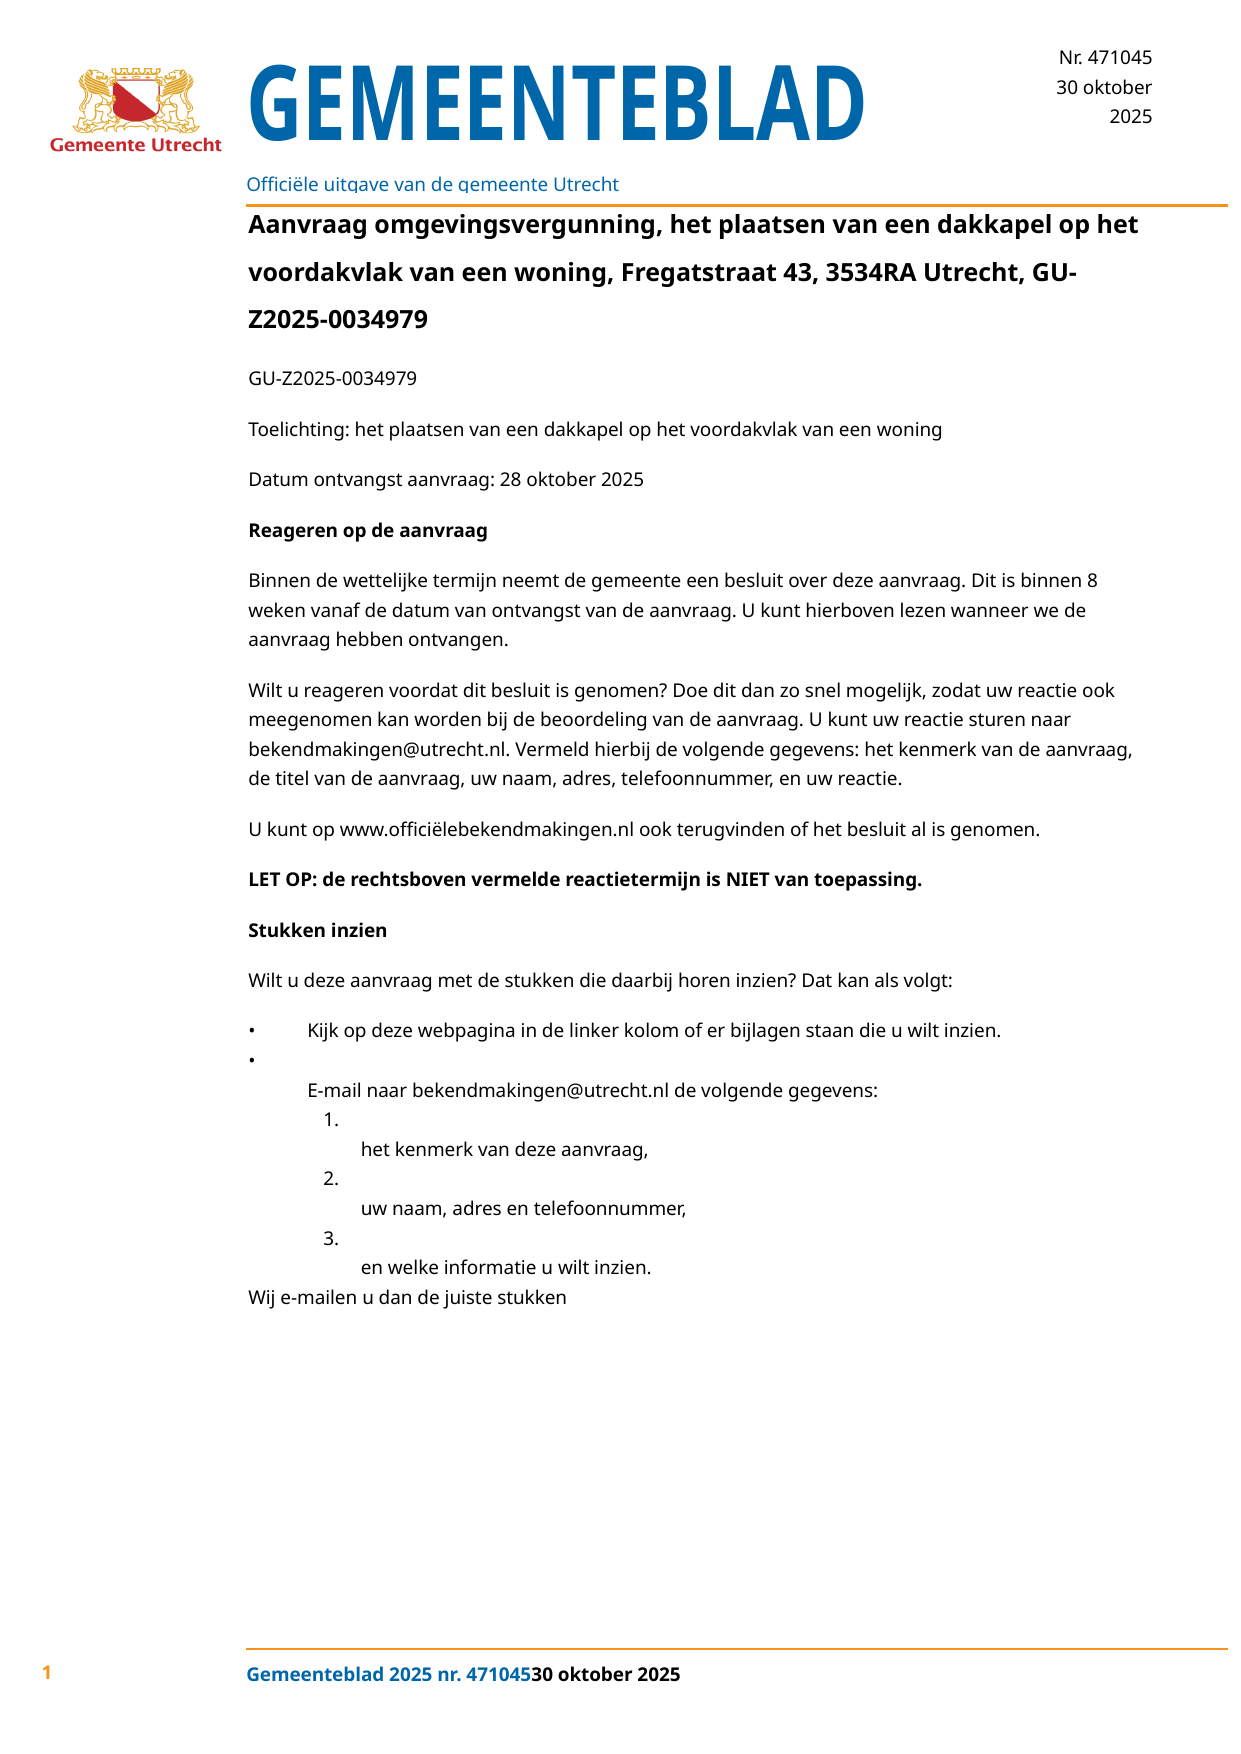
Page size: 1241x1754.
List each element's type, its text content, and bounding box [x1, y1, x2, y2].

text Datum ontvangst aanvraag: 28 oktober 2025 [248, 466, 1152, 492]
picture [41, 47, 231, 172]
text Aanvraag omgevingsvergunning, het plaatsen van een dakkapel op het voordakvlak van een woning, Fregatstraat 43, 3534RA Utrecht, GU-Z2025-0034979 [248, 207, 1152, 336]
text Binnen de wettelijke termijn neemt de gemeente een besluit over deze aanvraag. Dit is binnen 8 weken vanaf de datum van ontvangst van de aanvraag. U kunt hierboven lezen wanneer we de aanvraag hebben ontvangen. [248, 567, 1152, 652]
text LET OP: de rechtsboven vermelde reactietermijn is NIET van toepassing. [248, 866, 1152, 892]
text Stukken inzien [248, 917, 1152, 942]
list uw naam, adres en telefoonnummer, [323, 1195, 1152, 1221]
text U kunt op www.officiëlebekendmakingen.nl ook terugvinden of het besluit al is genomen. [248, 816, 1152, 842]
text Reageren op de aanvraag [248, 517, 1152, 542]
text GU-Z2025-0034979 [248, 366, 1152, 391]
text Wij e-mailen u dan de juiste stukken [248, 1284, 1152, 1309]
text Wilt u deze aanvraag met de stukken die daarbij horen inzien? Dat kan als volgt: [248, 967, 1152, 993]
list E-mail naar bekendmakingen@utrecht.nl de volgende gegevens: [248, 1077, 1152, 1102]
list en welke informatie u wilt inzien. [323, 1254, 1152, 1280]
text Toelichting: het plaatsen van een dakkapel op het voordakvlak van een woning [248, 416, 1152, 442]
text Wilt u reageren voordat dit besluit is genomen? Doe dit dan zo snel mogelijk, zodat uw reactie ook meegenomen kan worden bij de beoordeling van de aanvraag. U kunt uw reactie sturen naar bekendmakingen@utrecht.nl. Vermeld hierbij de volgende gegevens: het kenmerk van de aanvraag, de titel van de aanvraag, uw naam, adres, telefoonnummer, en uw reactie. [248, 677, 1152, 791]
list Kijk op deze webpagina in de linker kolom of er bijlagen staan die u wilt inzien. [248, 1018, 1152, 1043]
list het kenmerk van deze aanvraag, [323, 1136, 1152, 1162]
